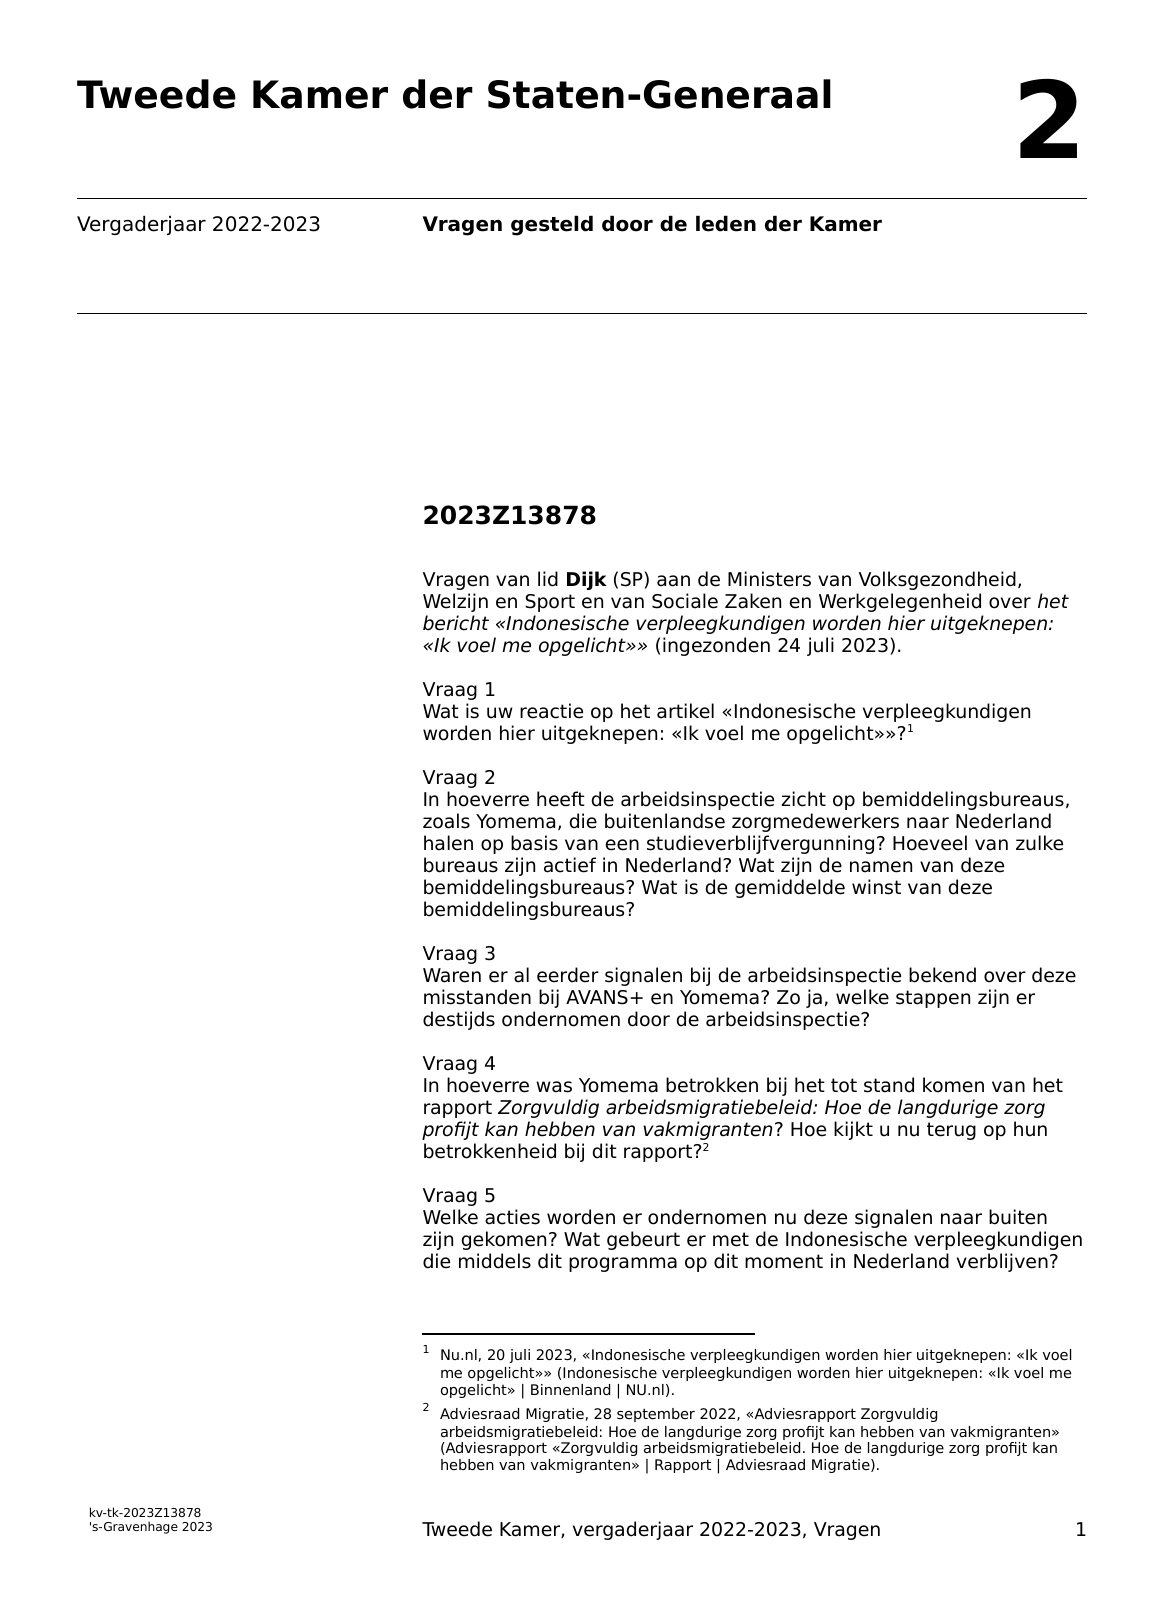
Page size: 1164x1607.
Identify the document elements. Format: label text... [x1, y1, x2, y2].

text Vragen van lid Dijk (SP) aan de Ministers van Volksgezondheid, Welzijn en Sport en van Sociale Zaken en Werkgelegenheid over het bericht «Indonesische verpleegkundigen worden hier uitgeknepen: «Ik voel me opgelicht»» (ingezonden 24 juli 2023). [422, 569, 1087, 657]
text 's-Gravenhage 2023 [88, 1520, 323, 1534]
table_header 2 [886, 59, 1087, 198]
text In hoeverre was Yomema betrokken bij het tot stand komen van het rapport Zorgvuldig arbeidsmigratiebeleid: Hoe de langdurige zorg profijt kan hebben van vakmigranten? Hoe kijkt u nu terug op hun betrokkenheid bij dit rapport? [422, 1075, 1087, 1163]
text Wat is uw reactie op het artikel «Indonesische verpleegkundigen worden hier uitgeknepen: «Ik voel me opgelicht»»? [422, 701, 1087, 745]
text Waren er al eerder signalen bij de arbeidsinspectie bekend over deze misstanden bij AVANS+ en Yomema? Zo ja, welke stappen zijn er destijds ondernomen door de arbeidsinspectie? [422, 965, 1087, 1031]
text Vraag 5 [422, 1185, 1087, 1207]
text Vraag 1 [422, 679, 1087, 701]
text Adviesraad Migratie, 28 september 2022, «Adviesrapport Zorgvuldig arbeidsmigratiebeleid: Hoe de langdurige zorg profijt kan hebben van vakmigranten» (Adviesrapport «Zorgvuldig arbeidsmigratiebeleid. Hoe de langdurige zorg profijt kan hebben van vakmigranten» | Rapport | Adviesraad Migratie). [422, 1402, 1087, 1474]
table_cell Vergaderjaar 2022-2023 [77, 199, 422, 313]
text Vraag 2 [422, 767, 1087, 789]
text In hoeverre heeft de arbeidsinspectie zicht op bemiddelingsbureaus, zoals Yomema, die buitenlandse zorgmedewerkers naar Nederland halen op basis van een studieverblijfvergunning? Hoeveel van zulke bureaus zijn actief in Nederland? Wat zijn de namen van deze bemiddelingsbureaus? Wat is de gemiddelde winst van deze bemiddelingsbureaus? [422, 789, 1087, 921]
text 2023Z13878 [422, 501, 1087, 531]
text kv-tk-2023Z13878 [88, 1506, 323, 1520]
text Nu.nl, 20 juli 2023, «Indonesische verpleegkundigen worden hier uitgeknepen: «Ik voel me opgelicht»» (Indonesische verpleegkundigen worden hier uitgeknepen: «Ik voel me opgelicht» | Binnenland | NU.nl). [422, 1343, 1087, 1399]
text Welke acties worden er ondernomen nu deze signalen naar buiten zijn gekomen? Wat gebeurt er met de Indonesische verpleegkundigen die middels dit programma op dit moment in Nederland verblijven? [422, 1207, 1087, 1273]
table_header Tweede Kamer der Staten-Generaal [77, 59, 886, 198]
text Vraag 4 [422, 1053, 1087, 1075]
text Vraag 3 [422, 943, 1087, 965]
table_cell Vragen gesteld door de leden der Kamer [422, 199, 1087, 313]
